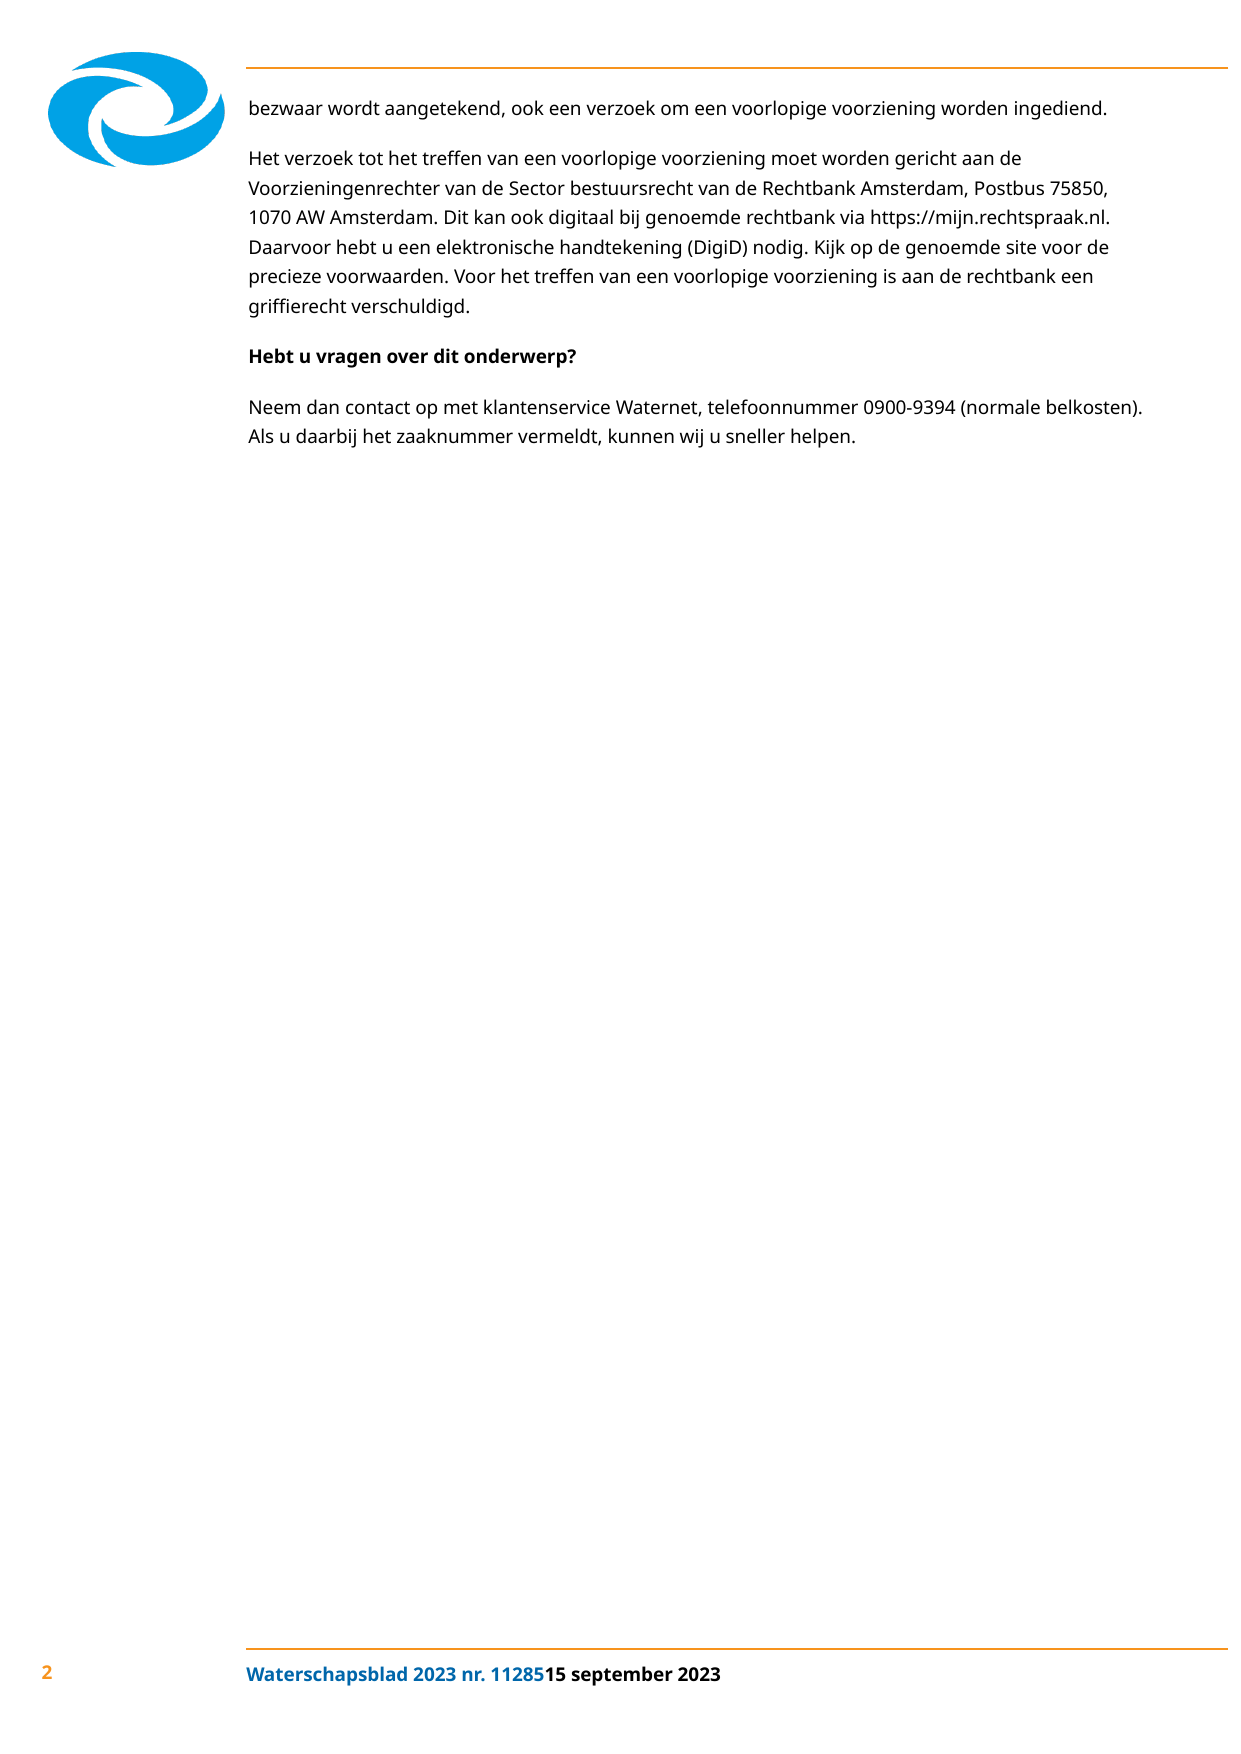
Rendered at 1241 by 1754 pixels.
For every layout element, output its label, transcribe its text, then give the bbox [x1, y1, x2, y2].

text Hebt u vragen over dit onderwerp? [248, 343, 1152, 369]
picture [41, 47, 231, 172]
text Het verzoek tot het treffen van een voorlopige voorziening moet worden gericht aan de Voorzieningenrechter van de Sector bestuursrecht van de Rechtbank Amsterdam, Postbus 75850, 1070 AW Amsterdam. Dit kan ook digitaal bij genoemde rechtbank via https://mijn.rechtspraak.nl. Daarvoor hebt u een elektronische handtekening (DigiD) nodig. Kijk op de genoemde site voor de precieze voorwaarden. Voor het treffen van een voorlopige voorziening is aan de rechtbank een griffierecht verschuldigd. [248, 145, 1152, 319]
text Neem dan contact op met klantenservice Waternet, telefoonnummer 0900-9394 (normale belkosten). Als u daarbij het zaaknummer vermeldt, kunnen wij u sneller helpen. [248, 394, 1152, 449]
text bezwaar wordt aangetekend, ook een verzoek om een voorlopige voorziening worden ingediend. [248, 95, 1152, 121]
